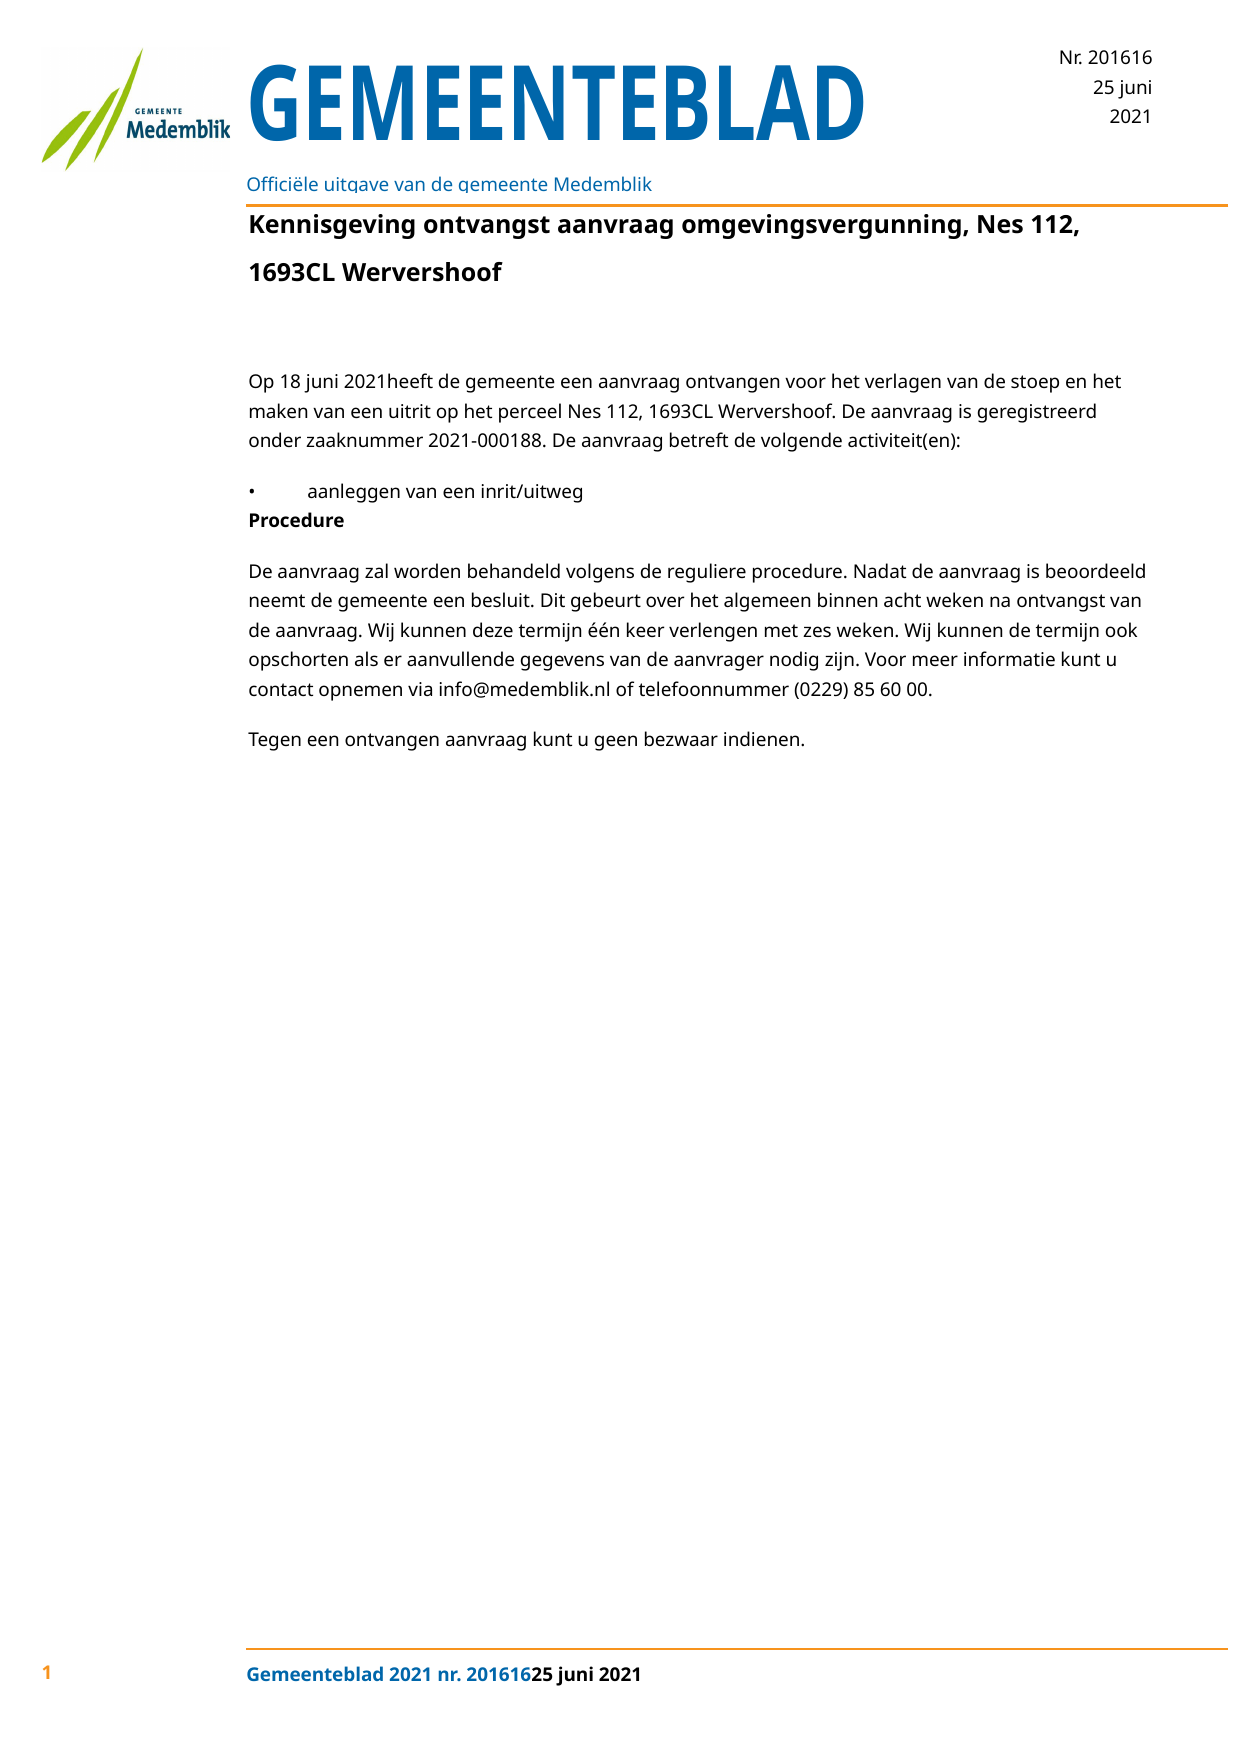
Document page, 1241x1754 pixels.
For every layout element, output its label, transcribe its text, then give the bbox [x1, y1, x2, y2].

text Tegen een ontvangen aanvraag kunt u geen bezwaar indienen. [248, 727, 1152, 752]
text Procedure [248, 507, 1152, 533]
list aanleggen van een inrit/uitweg [248, 478, 1152, 504]
picture [41, 47, 231, 172]
text Kennisgeving ontvangst aanvraag omgevingsvergunning, Nes 112, 1693CL Wervershoof [248, 207, 1152, 288]
text Op 18 juni 2021heeft de gemeente een aanvraag ontvangen voor het verlagen van de stoep en het maken van een uitrit op het perceel Nes 112, 1693CL Wervershoof. De aanvraag is geregistreerd onder zaaknummer 2021-000188. De aanvraag betreft de volgende activiteit(en): [248, 368, 1152, 453]
text De aanvraag zal worden behandeld volgens de reguliere procedure. Nadat de aanvraag is beoordeeld neemt de gemeente een besluit. Dit gebeurt over het algemeen binnen acht weken na ontvangst van de aanvraag. Wij kunnen deze termijn één keer verlengen met zes weken. Wij kunnen de termijn ook opschorten als er aanvullende gegevens van de aanvrager nodig zijn. Voor meer informatie kunt u contact opnemen via info@medemblik.nl of telefoonnummer (0229) 85 60 00. [248, 558, 1152, 702]
